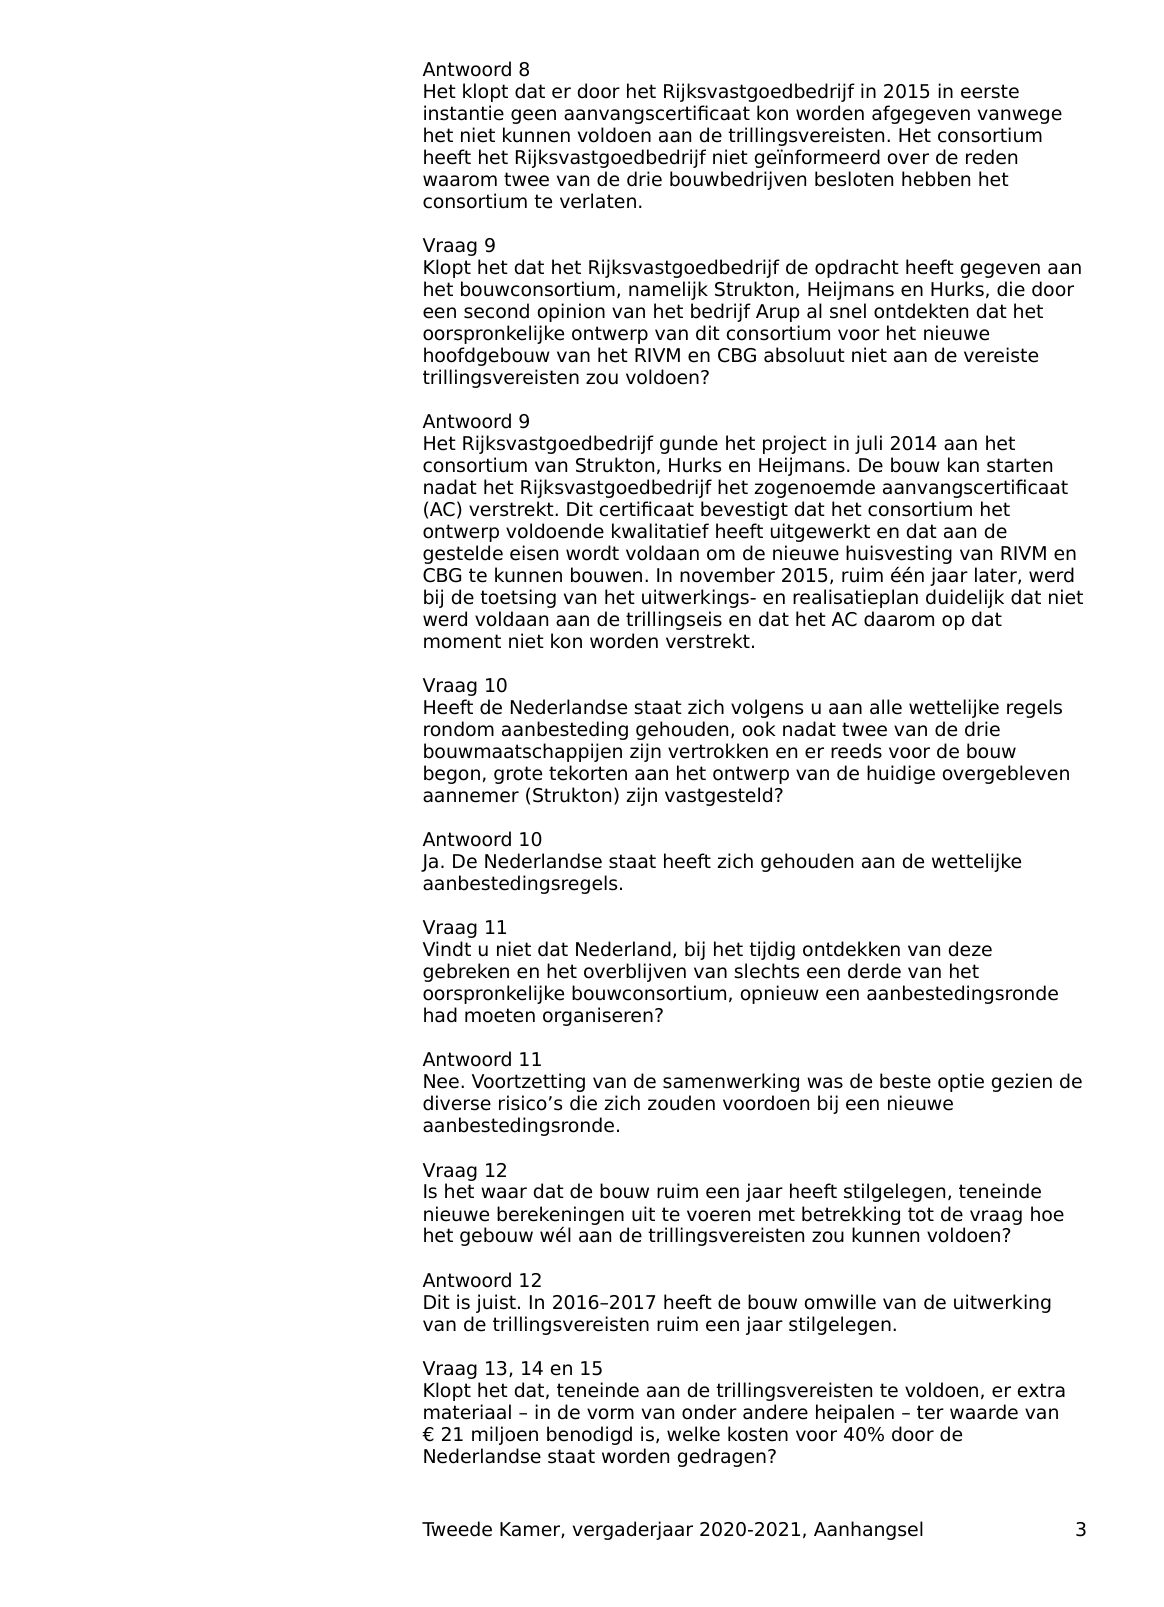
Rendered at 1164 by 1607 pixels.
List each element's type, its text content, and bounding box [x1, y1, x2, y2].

text Is het waar dat de bouw ruim een jaar heeft stilgelegen, teneinde nieuwe berekeningen uit te voeren met betrekking tot de vraag hoe het gebouw wél aan de trillingsvereisten zou kunnen voldoen? [422, 1181, 1087, 1247]
text Ja. De Nederlandse staat heeft zich gehouden aan de wettelijke aanbestedingsregels. [422, 851, 1087, 895]
text Vraag 12 [422, 1159, 1087, 1181]
text Vindt u niet dat Nederland, bij het tijdig ontdekken van deze gebreken en het overblijven van slechts een derde van het oorspronkelijke bouwconsortium, opnieuw een aanbestedingsronde had moeten organiseren? [422, 939, 1087, 1027]
text Het Rijksvastgoedbedrijf gunde het project in juli 2014 aan het consortium van Strukton, Hurks en Heijmans. De bouw kan starten nadat het Rijksvastgoedbedrijf het zogenoemde aanvangscertificaat (AC) verstrekt. Dit certificaat bevestigt dat het consortium het ontwerp voldoende kwalitatief heeft uitgewerkt en dat aan de gestelde eisen wordt voldaan om de nieuwe huisvesting van RIVM en CBG te kunnen bouwen. In november 2015, ruim één jaar later, werd bij de toetsing van het uitwerkings- en realisatieplan duidelijk dat niet werd voldaan aan de trillingseis en dat het AC daarom op dat moment niet kon worden verstrekt. [422, 433, 1087, 653]
text Antwoord 9 [422, 411, 1087, 433]
text Klopt het dat het Rijksvastgoedbedrijf de opdracht heeft gegeven aan het bouwconsortium, namelijk Strukton, Heijmans en Hurks, die door een second opinion van het bedrijf Arup al snel ontdekten dat het oorspronkelijke ontwerp van dit consortium voor het nieuwe hoofdgebouw van het RIVM en CBG absoluut niet aan de vereiste trillingsvereisten zou voldoen? [422, 257, 1087, 389]
text Nee. Voortzetting van de samenwerking was de beste optie gezien de diverse risico’s die zich zouden voordoen bij een nieuwe aanbestedingsronde. [422, 1071, 1087, 1137]
text Antwoord 8 [422, 59, 1087, 81]
text Dit is juist. In 2016–2017 heeft de bouw omwille van de uitwerking van de trillingsvereisten ruim een jaar stilgelegen. [422, 1292, 1087, 1336]
text Heeft de Nederlandse staat zich volgens u aan alle wettelijke regels rondom aanbesteding gehouden, ook nadat twee van de drie bouwmaatschappijen zijn vertrokken en er reeds voor de bouw begon, grote tekorten aan het ontwerp van de huidige overgebleven aannemer (Strukton) zijn vastgesteld? [422, 697, 1087, 807]
text Vraag 9 [422, 235, 1087, 257]
text Klopt het dat, teneinde aan de trillingsvereisten te voldoen, er extra materiaal – in de vorm van onder andere heipalen – ter waarde van € 21 miljoen benodigd is, welke kosten voor 40% door de Nederlandse staat worden gedragen? [422, 1380, 1087, 1468]
text Antwoord 12 [422, 1269, 1087, 1292]
text Vraag 11 [422, 917, 1087, 939]
text Antwoord 11 [422, 1049, 1087, 1071]
text Het klopt dat er door het Rijksvastgoedbedrijf in 2015 in eerste instantie geen aanvangscertificaat kon worden afgegeven vanwege het niet kunnen voldoen aan de trillingsvereisten. Het consortium heeft het Rijksvastgoedbedrijf niet geïnformeerd over de reden waarom twee van de drie bouwbedrijven besloten hebben het consortium te verlaten. [422, 81, 1087, 213]
text Antwoord 10 [422, 829, 1087, 851]
text Vraag 10 [422, 675, 1087, 697]
text Vraag 13, 14 en 15 [422, 1358, 1087, 1380]
